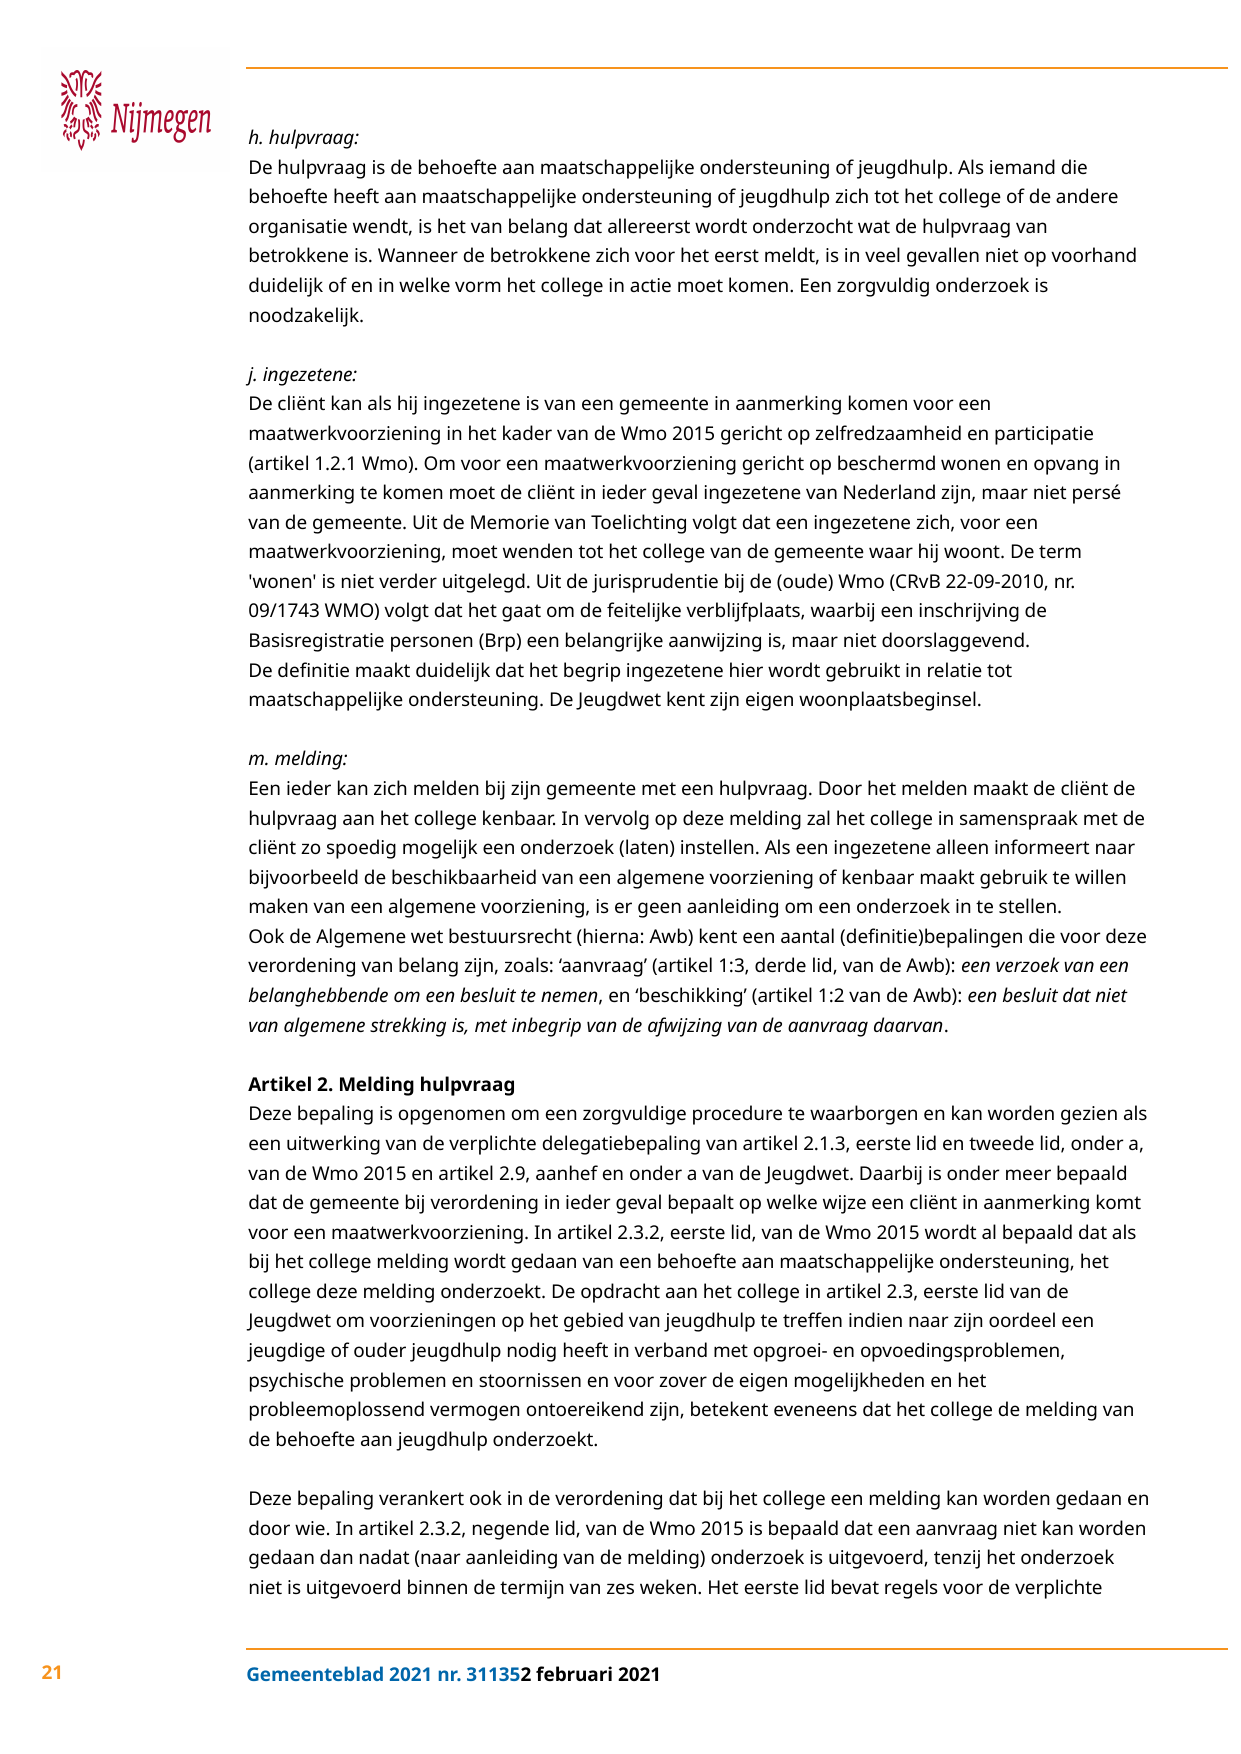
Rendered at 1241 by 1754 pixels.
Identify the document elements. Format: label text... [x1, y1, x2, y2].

picture [41, 47, 231, 172]
text De hulpvraag is de behoefte aan maatschappelijke ondersteuning of jeugdhulp. Als iemand die behoefte heeft aan maatschappelijke ondersteuning of jeugdhulp zich tot het college of de andere organisatie wendt, is het van belang dat allereerst wordt onderzocht wat de hulpvraag van betrokkene is. Wanneer de betrokkene zich voor het eerst meldt, is in veel gevallen niet op voorhand duidelijk of en in welke vorm het college in actie moet komen. Een zorgvuldig onderzoek is noodzakelijk. [248, 154, 1152, 328]
text De cliënt kan als hij ingezetene is van een gemeente in aanmerking komen voor een maatwerkvoorziening in het kader van de Wmo 2015 gericht op zelfredzaamheid en participatie (artikel 1.2.1 Wmo). Om voor een maatwerkvoorziening gericht op beschermd wonen en opvang in aanmerking te komen moet de cliënt in ieder geval ingezetene van Nederland zijn, maar niet persé van de gemeente. Uit de Memorie van Toelichting volgt dat een ingezetene zich, voor een maatwerkvoorziening, moet wenden tot het college van de gemeente waar hij woont. De term 'wonen' is niet verder uitgelegd. Uit de jurisprudentie bij de (oude) Wmo (CRvB 22-09-2010, nr. 09/1743 WMO) volgt dat het gaat om de feitelijke verblijfplaats, waarbij een inschrijving de Basisregistratie personen (Brp) een belangrijke aanwijzing is, maar niet doorslaggevend. [248, 391, 1152, 653]
text h. hulpvraag: [248, 124, 1152, 150]
text j. ingezetene: [248, 361, 1152, 387]
text De definitie maakt duidelijk dat het begrip ingezetene hier wordt gebruikt in relatie tot maatschappelijke ondersteuning. De Jeugdwet kent zijn eigen woonplaatsbeginsel. [248, 657, 1152, 712]
text Ook de Algemene wet bestuursrecht (hierna: Awb) kent een aantal (definitie)bepalingen die voor deze verordening van belang zijn, zoals: ‘aanvraag’ (artikel 1:3, derde lid, van de Awb): een verzoek van een belanghebbende om een besluit te nemen, en ‘beschikking’ (artikel 1:2 van de Awb): een besluit dat niet van algemene strekking is, met inbegrip van de afwijzing van de aanvraag daarvan. [248, 923, 1152, 1038]
text Deze bepaling verankert ook in de verordening dat bij het college een melding kan worden gedaan en door wie. In artikel 2.3.2, negende lid, van de Wmo 2015 is bepaald dat een aanvraag niet kan worden gedaan dan nadat (naar aanleiding van de melding) onderzoek is uitgevoerd, tenzij het onderzoek niet is uitgevoerd binnen de termijn van zes weken. Het eerste lid bevat regels voor de verplichte [248, 1485, 1152, 1600]
text Artikel 2. Melding hulpvraag [248, 1071, 1152, 1097]
text Een ieder kan zich melden bij zijn gemeente met een hulpvraag. Door het melden maakt de cliënt de hulpvraag aan het college kenbaar. In vervolg op deze melding zal het college in samenspraak met de cliënt zo spoedig mogelijk een onderzoek (laten) instellen. Als een ingezetene alleen informeert naar bijvoorbeeld de beschikbaarheid van een algemene voorziening of kenbaar maakt gebruik te willen maken van een algemene voorziening, is er geen aanleiding om een onderzoek in te stellen. [248, 775, 1152, 919]
text Deze bepaling is opgenomen om een zorgvuldige procedure te waarborgen en kan worden gezien als een uitwerking van de verplichte delegatiebepaling van artikel 2.1.3, eerste lid en tweede lid, onder a, van de Wmo 2015 en artikel 2.9, aanhef en onder a van de Jeugdwet. Daarbij is onder meer bepaald dat de gemeente bij verordening in ieder geval bepaalt op welke wijze een cliënt in aanmerking komt voor een maatwerkvoorziening. In artikel 2.3.2, eerste lid, van de Wmo 2015 wordt al bepaald dat als bij het college melding wordt gedaan van een behoefte aan maatschappelijke ondersteuning, het college deze melding onderzoekt. De opdracht aan het college in artikel 2.3, eerste lid van de Jeugdwet om voorzieningen op het gebied van jeugdhulp te treffen indien naar zijn oordeel een jeugdige of ouder jeugdhulp nodig heeft in verband met opgroei- en opvoedingsproblemen, psychische problemen en stoornissen en voor zover de eigen mogelijkheden en het probleemoplossend vermogen ontoereikend zijn, betekent eveneens dat het college de melding van de behoefte aan jeugdhulp onderzoekt. [248, 1101, 1152, 1452]
text m. melding: [248, 746, 1152, 771]
